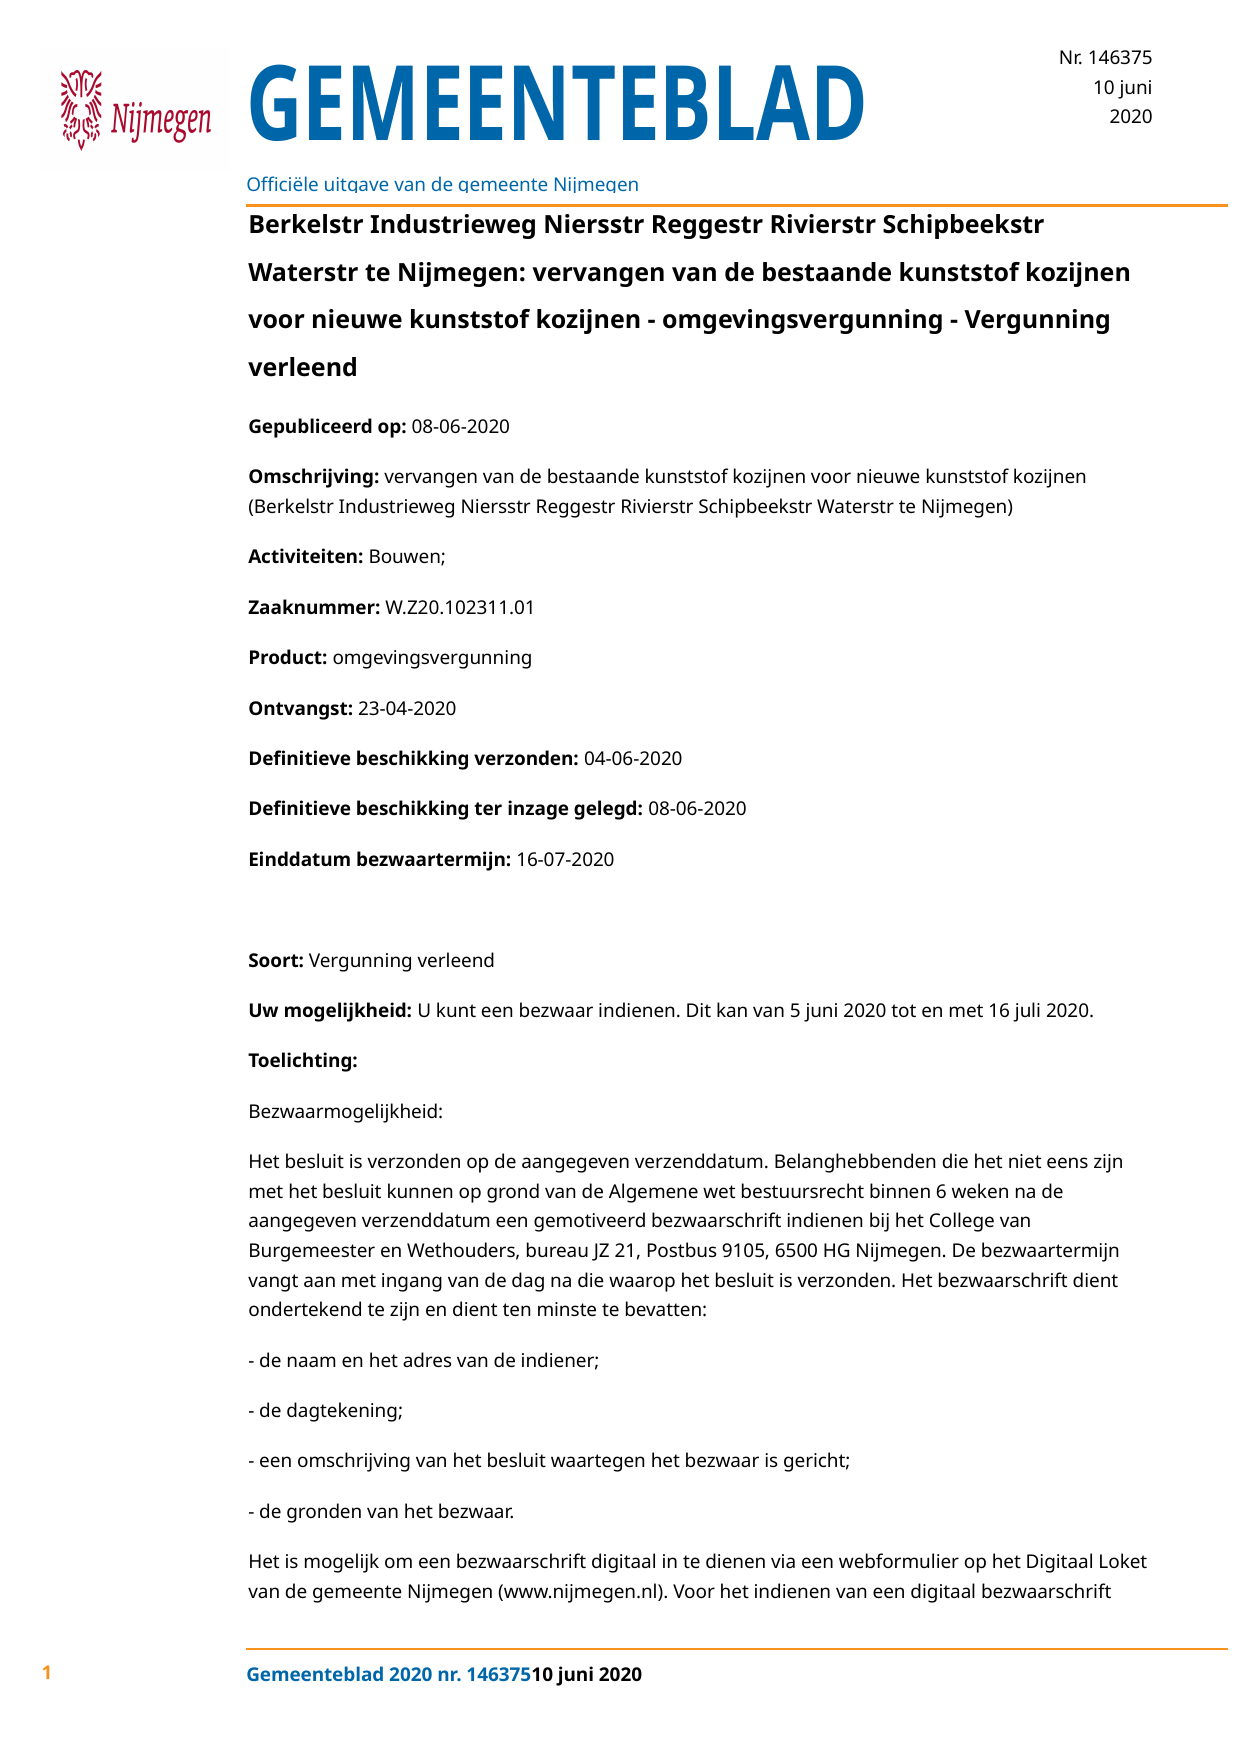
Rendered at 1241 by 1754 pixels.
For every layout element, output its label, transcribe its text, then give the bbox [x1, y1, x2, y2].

text Het besluit is verzonden op de aangegeven verzenddatum. Belanghebbenden die het niet eens zijn met het besluit kunnen op grond van de Algemene wet bestuursrecht binnen 6 weken na de aangegeven verzenddatum een gemotiveerd bezwaarschrift indienen bij het College van Burgemeester en Wethouders, bureau JZ 21, Postbus 9105, 6500 HG Nijmegen. De bezwaartermijn vangt aan met ingang van de dag na die waarop het besluit is verzonden. Het bezwaarschrift dient ondertekend te zijn en dient ten minste te bevatten: [248, 1148, 1152, 1322]
text Soort: Vergunning verleend [248, 947, 1152, 973]
text - de naam en het adres van de indiener; [248, 1347, 1152, 1373]
text Zaaknummer: W.Z20.102311.01 [248, 594, 1152, 620]
text Gepubliceerd op: 08-06-2020 [248, 413, 1152, 439]
text - een omschrijving van het besluit waartegen het bezwaar is gericht; [248, 1448, 1152, 1473]
text Einddatum bezwaartermijn: 16-07-2020 [248, 846, 1152, 872]
text - de gronden van het bezwaar. [248, 1498, 1152, 1524]
text Activiteiten: Bouwen; [248, 543, 1152, 569]
text Definitieve beschikking ter inzage gelegd: 08-06-2020 [248, 796, 1152, 821]
text Het is mogelijk om een bezwaarschrift digitaal in te dienen via een webformulier op het Digitaal Loket van de gemeente Nijmegen (www.nijmegen.nl). Voor het indienen van een digitaal bezwaarschrift [248, 1548, 1152, 1604]
picture [41, 47, 231, 172]
text Toelichting: [248, 1048, 1152, 1073]
text - de dagtekening; [248, 1397, 1152, 1423]
text Omschrijving: vervangen van de bestaande kunststof kozijnen voor nieuwe kunststof kozijnen (Berkelstr Industrieweg Niersstr Reggestr Rivierstr Schipbeekstr Waterstr te Nijmegen) [248, 463, 1152, 519]
text Berkelstr Industrieweg Niersstr Reggestr Rivierstr Schipbeekstr Waterstr te Nijmegen: vervangen van de bestaande kunststof kozijnen voor nieuwe kunststof kozijnen - omgevingsvergunning - Vergunning verleend [248, 207, 1152, 384]
text Ontvangst: 23-04-2020 [248, 695, 1152, 721]
text Product: omgevingsvergunning [248, 644, 1152, 670]
text Bezwaarmogelijkheid: [248, 1098, 1152, 1124]
text Definitieve beschikking verzonden: 04-06-2020 [248, 745, 1152, 771]
text Uw mogelijkheid: U kunt een bezwaar indienen. Dit kan van 5 juni 2020 tot en met 16 juli 2020. [248, 997, 1152, 1023]
